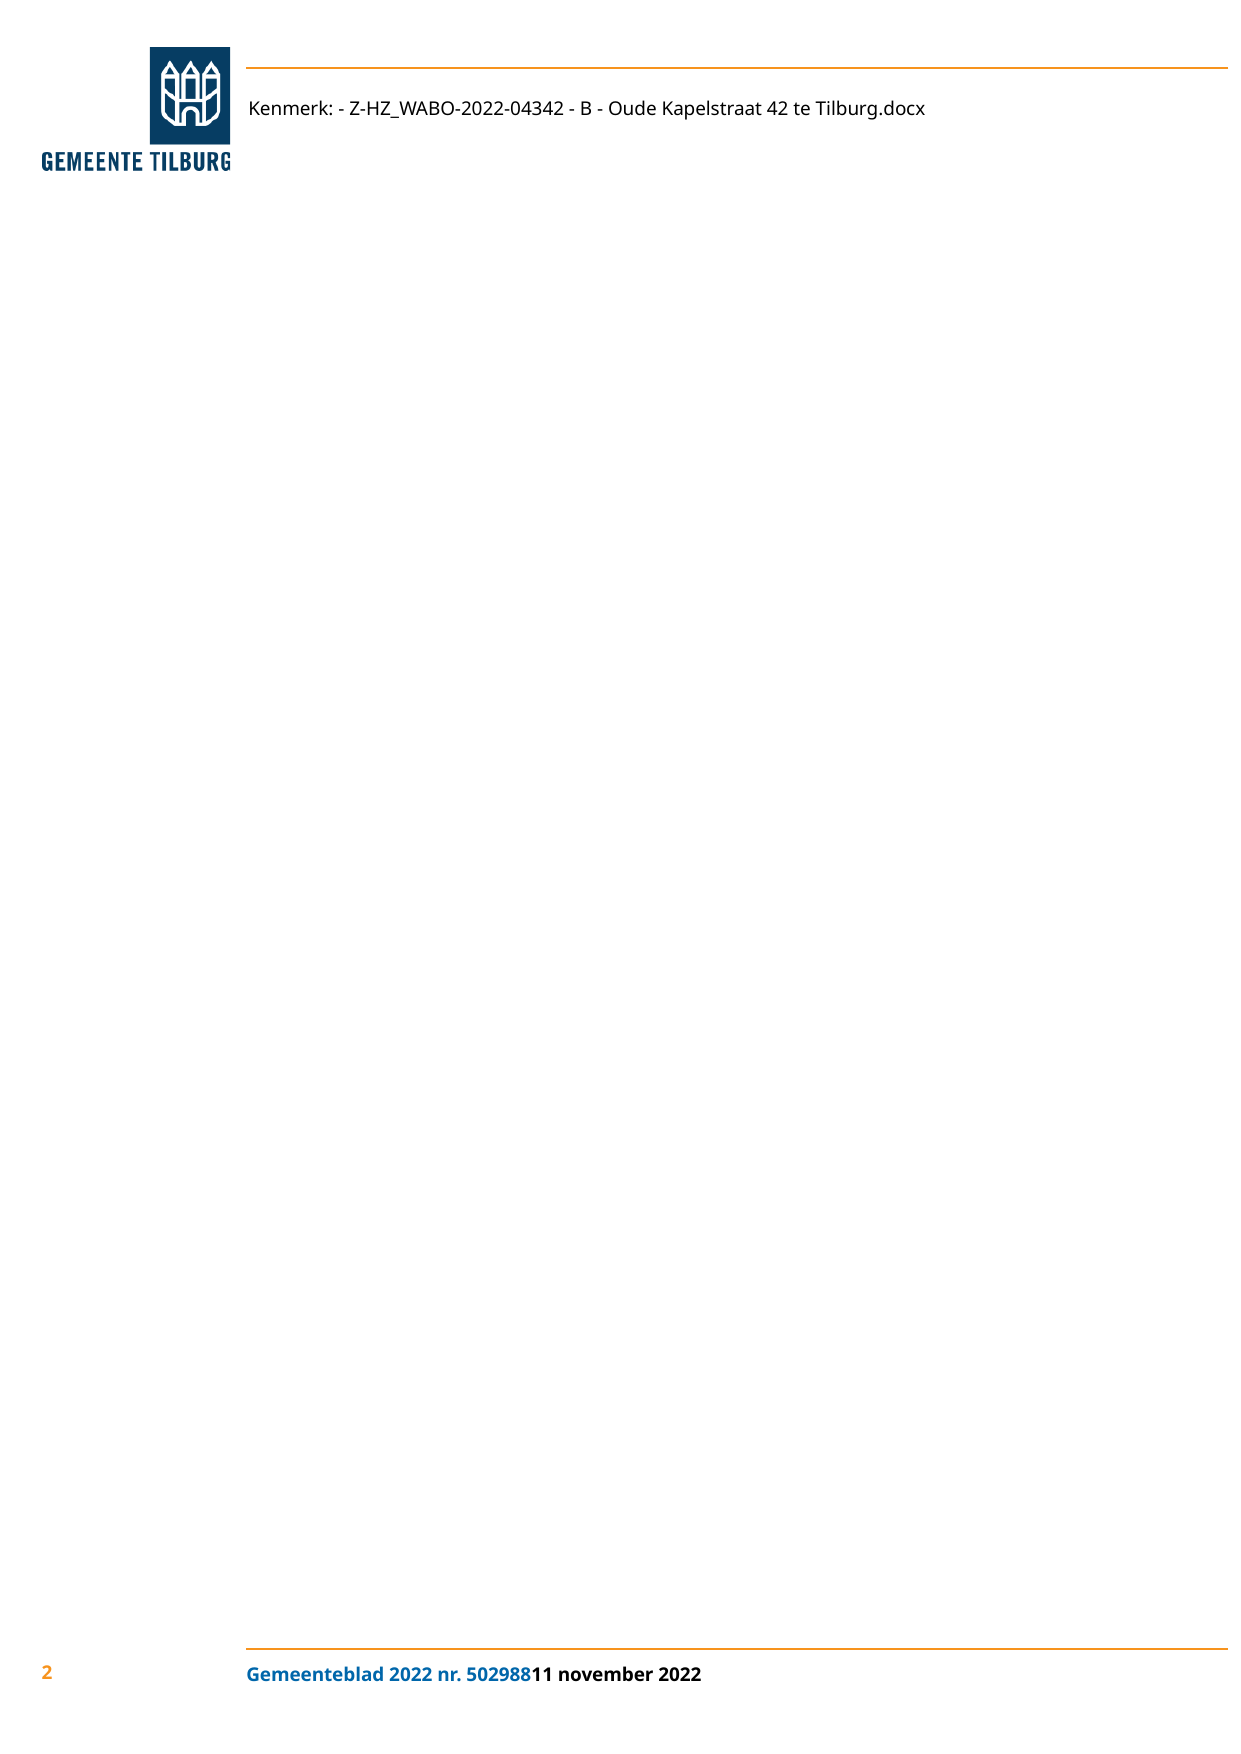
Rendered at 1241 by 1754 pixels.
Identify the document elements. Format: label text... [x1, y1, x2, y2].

text Kenmerk: - Z-HZ_WABO-2022-04342 - B - Oude Kapelstraat 42 te Tilburg.docx [248, 95, 1152, 121]
picture [41, 47, 231, 172]
